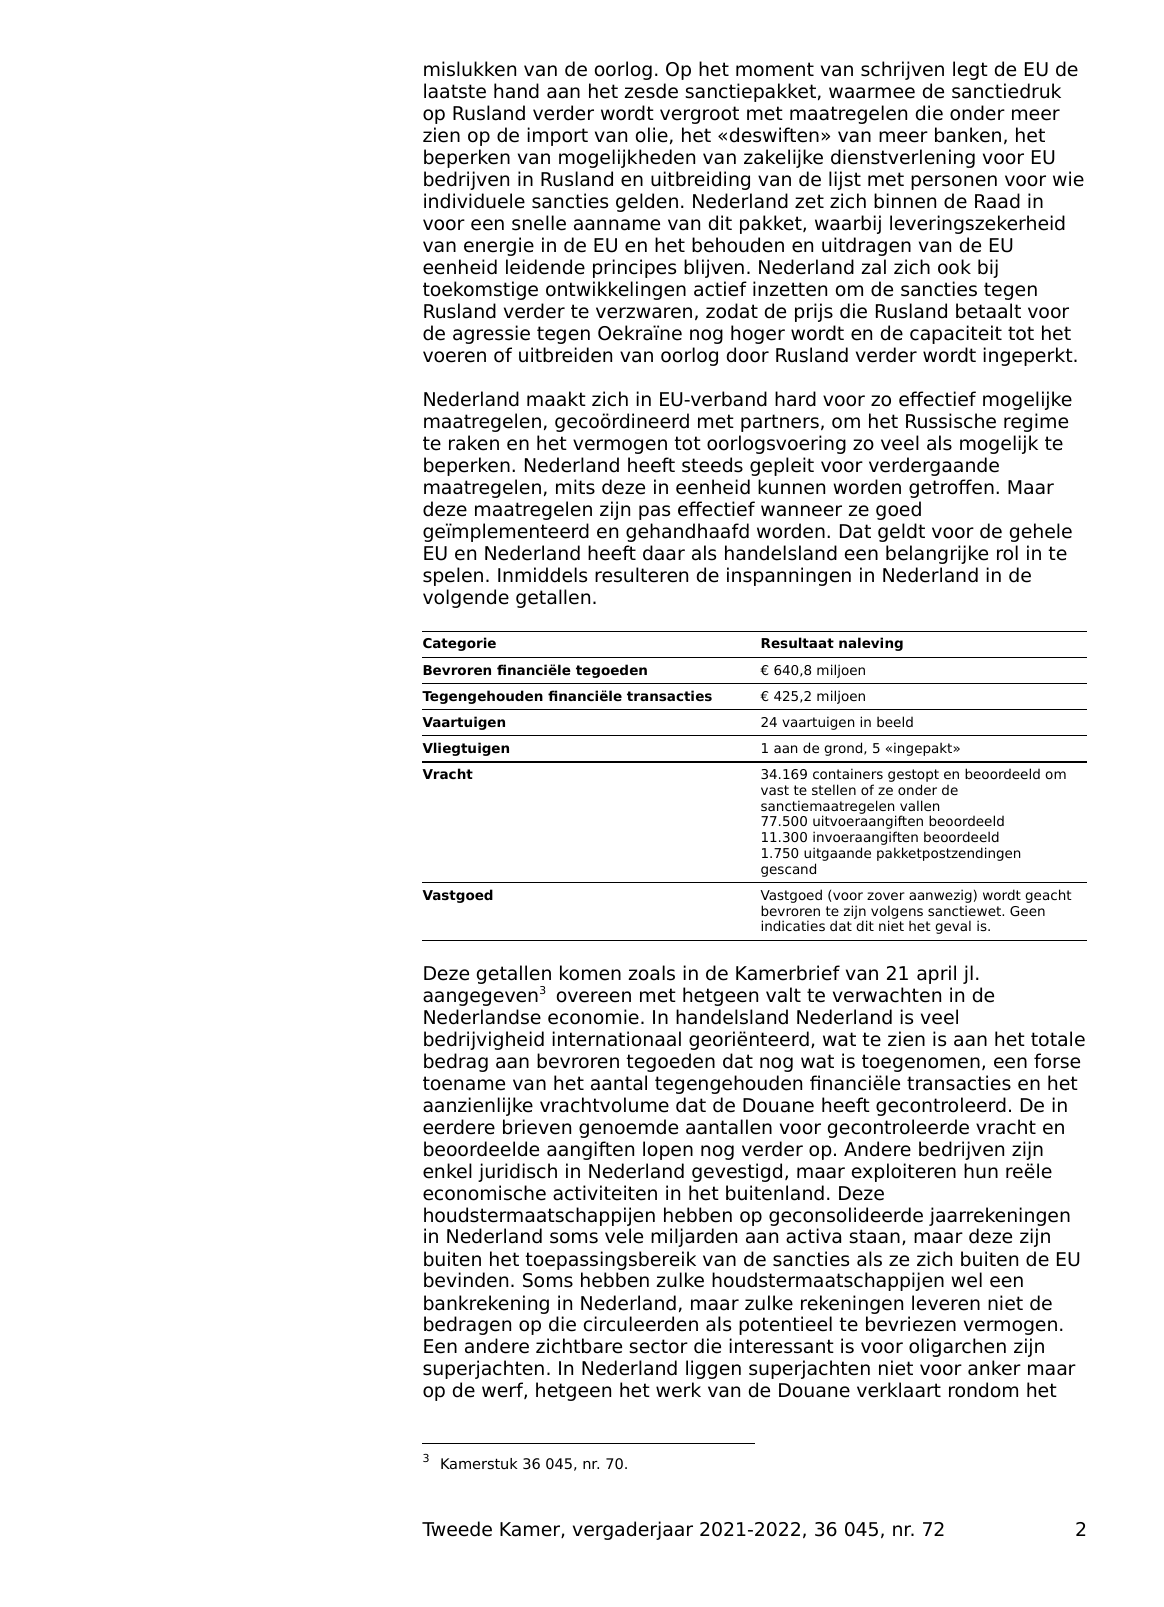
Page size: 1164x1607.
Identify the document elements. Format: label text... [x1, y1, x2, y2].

table_cell € 640,8 miljoen [754, 658, 1087, 683]
table_cell Vliegtuigen [422, 736, 754, 761]
text Deze getallen komen zoals in de Kamerbrief van 21 april jl. aangegeven overeen met hetgeen valt te verwachten in de Nederlandse economie. In handelsland Nederland is veel bedrijvigheid internationaal georiënteerd, wat te zien is aan het totale bedrag aan bevroren tegoeden dat nog wat is toegenomen, een forse toename van het aantal tegengehouden financiële transacties en het aanzienlijke vrachtvolume dat de Douane heeft gecontroleerd. De in eerdere brieven genoemde aantallen voor gecontroleerde vracht en beoordeelde aangiften lopen nog verder op. Andere bedrijven zijn enkel juridisch in Nederland gevestigd, maar exploiteren hun reële economische activiteiten in het buitenland. Deze houdstermaatschappijen hebben op geconsolideerde jaarrekeningen in Nederland soms vele miljarden aan activa staan, maar deze zijn buiten het toepassingsbereik van de sancties als ze zich buiten de EU bevinden. Soms hebben zulke houdstermaatschappijen wel een bankrekening in Nederland, maar zulke rekeningen leveren niet de bedragen op die circuleerden als potentieel te bevriezen vermogen. Een andere zichtbare sector die interessant is voor oligarchen zijn superjachten. In Nederland liggen superjachten niet voor anker maar op de werf, hetgeen het werk van de Douane verklaart rondom het [422, 963, 1087, 1402]
table_cell 1 aan de grond, 5 «ingepakt» [754, 736, 1087, 761]
table_cell Vastgoed [422, 883, 754, 939]
table_cell Tegengehouden financiële transacties [422, 684, 754, 709]
table_cell € 425,2 miljoen [754, 684, 1087, 709]
table_header Categorie [422, 632, 754, 657]
table_cell Bevroren financiële tegoeden [422, 658, 754, 683]
table_cell Vaartuigen [422, 710, 754, 735]
table_header Resultaat naleving [754, 632, 1087, 657]
text Kamerstuk 36 045, nr. 70. [422, 1452, 1087, 1474]
text Nederland maakt zich in EU-verband hard voor zo effectief mogelijke maatregelen, gecoördineerd met partners, om het Russische regime te raken en het vermogen tot oorlogsvoering zo veel als mogelijk te beperken. Nederland heeft steeds gepleit voor verdergaande maatregelen, mits deze in eenheid kunnen worden getroffen. Maar deze maatregelen zijn pas effectief wanneer ze goed geïmplementeerd en gehandhaafd worden. Dat geldt voor de gehele EU en Nederland heeft daar als handelsland een belangrijke rol in te spelen. Inmiddels resulteren de inspanningen in Nederland in de volgende getallen. [422, 389, 1087, 609]
table_cell 34.169 containers gestopt en beoordeeld om vast te stellen of ze onder de sanctiemaatregelen vallen 77.500 uitvoeraangiften beoordeeld 11.300 invoeraangiften beoordeeld 1.750 uitgaande pakketpostzendingen gescand [754, 763, 1087, 882]
text mislukken van de oorlog. Op het moment van schrijven legt de EU de laatste hand aan het zesde sanctiepakket, waarmee de sanctiedruk op Rusland verder wordt vergroot met maatregelen die onder meer zien op de import van olie, het «deswiften» van meer banken, het beperken van mogelijkheden van zakelijke dienstverlening voor EU bedrijven in Rusland en uitbreiding van de lijst met personen voor wie individuele sancties gelden. Nederland zet zich binnen de Raad in voor een snelle aanname van dit pakket, waarbij leveringszekerheid van energie in de EU en het behouden en uitdragen van de EU eenheid leidende principes blijven. Nederland zal zich ook bij toekomstige ontwikkelingen actief inzetten om de sancties tegen Rusland verder te verzwaren, zodat de prijs die Rusland betaalt voor de agressie tegen Oekraïne nog hoger wordt en de capaciteit tot het voeren of uitbreiden van oorlog door Rusland verder wordt ingeperkt. [422, 59, 1087, 367]
table_cell 24 vaartuigen in beeld [754, 710, 1087, 735]
table_cell Vracht [422, 763, 754, 882]
table_cell Vastgoed (voor zover aanwezig) wordt geacht bevroren te zijn volgens sanctiewet. Geen indicaties dat dit niet het geval is. [754, 883, 1087, 939]
